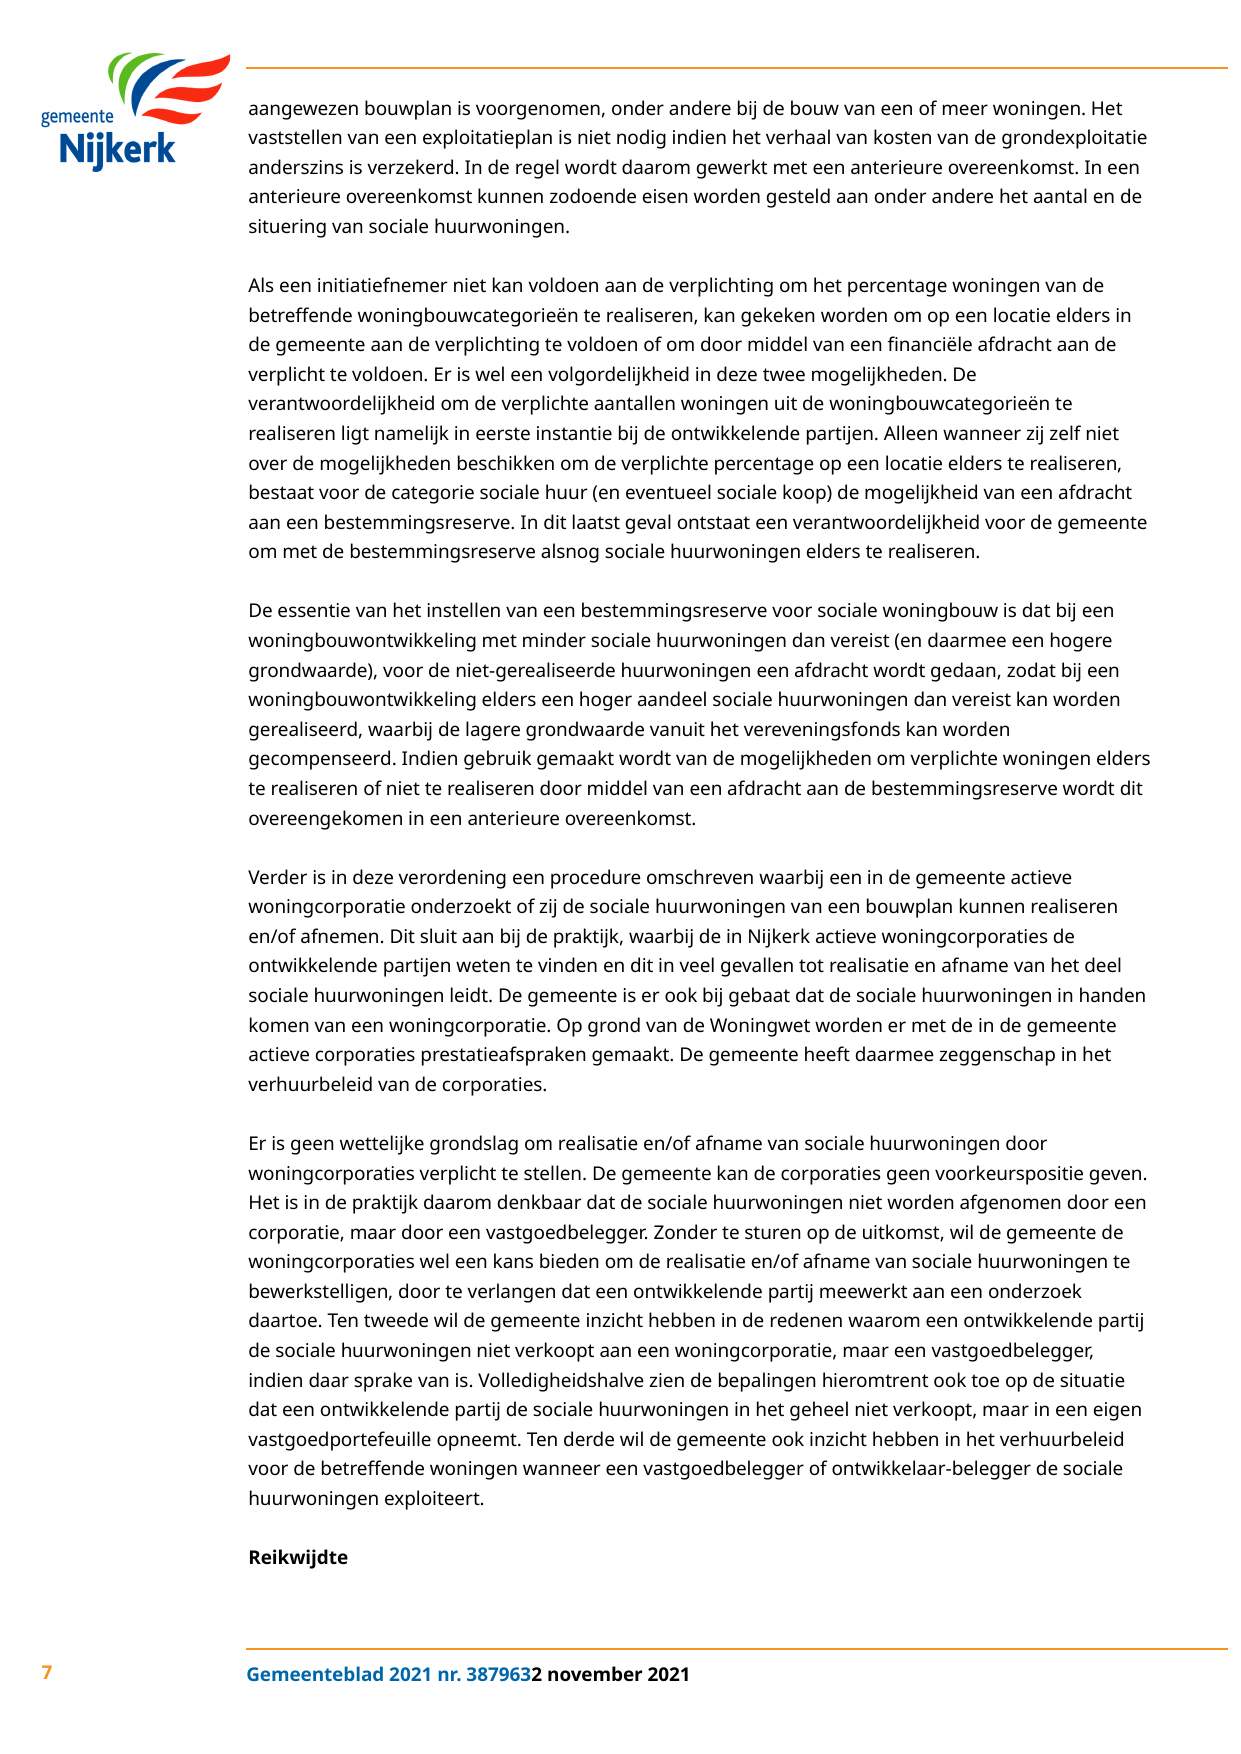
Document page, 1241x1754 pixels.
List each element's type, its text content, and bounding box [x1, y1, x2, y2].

text Als een initiatiefnemer niet kan voldoen aan de verplichting om het percentage woningen van de betreffende woningbouwcategorieën te realiseren, kan gekeken worden om op een locatie elders in de gemeente aan de verplichting te voldoen of om door middel van een financiële afdracht aan de verplicht te voldoen. Er is wel een volgordelijkheid in deze twee mogelijkheden. De verantwoordelijkheid om de verplichte aantallen woningen uit de woningbouwcategorieën te realiseren ligt namelijk in eerste instantie bij de ontwikkelende partijen. Alleen wanneer zij zelf niet over de mogelijkheden beschikken om de verplichte percentage op een locatie elders te realiseren, bestaat voor de categorie sociale huur (en eventueel sociale koop) de mogelijkheid van een afdracht aan een bestemmingsreserve. In dit laatst geval ontstaat een verantwoordelijkheid voor de gemeente om met de bestemmingsreserve alsnog sociale huurwoningen elders te realiseren. [248, 272, 1152, 564]
text De essentie van het instellen van een bestemmingsreserve voor sociale woningbouw is dat bij een woningbouwontwikkeling met minder sociale huurwoningen dan vereist (en daarmee een hogere grondwaarde), voor de niet-gerealiseerde huurwoningen een afdracht wordt gedaan, zodat bij een woningbouwontwikkeling elders een hoger aandeel sociale huurwoningen dan vereist kan worden gerealiseerd, waarbij de lagere grondwaarde vanuit het vereveningsfonds kan worden gecompenseerd. Indien gebruik gemaakt wordt van de mogelijkheden om verplichte woningen elders te realiseren of niet te realiseren door middel van een afdracht aan de bestemmingsreserve wordt dit overeengekomen in een anterieure overeenkomst. [248, 598, 1152, 831]
text Verder is in deze verordening een procedure omschreven waarbij een in de gemeente actieve woningcorporatie onderzoekt of zij de sociale huurwoningen van een bouwplan kunnen realiseren en/of afnemen. Dit sluit aan bij de praktijk, waarbij de in Nijkerk actieve woningcorporaties de ontwikkelende partijen weten te vinden en dit in veel gevallen tot realisatie en afname van het deel sociale huurwoningen leidt. De gemeente is er ook bij gebaat dat de sociale huurwoningen in handen komen van een woningcorporatie. Op grond van de Woningwet worden er met de in de gemeente actieve corporaties prestatieafspraken gemaakt. De gemeente heeft daarmee zeggenschap in het verhuurbeleid van de corporaties. [248, 864, 1152, 1097]
text Reikwijdte [248, 1544, 1152, 1570]
picture [41, 47, 231, 172]
text aangewezen bouwplan is voorgenomen, onder andere bij de bouw van een of meer woningen. Het vaststellen van een exploitatieplan is niet nodig indien het verhaal van kosten van de grondexploitatie anderszins is verzekerd. In de regel wordt daarom gewerkt met een anterieure overeenkomst. In een anterieure overeenkomst kunnen zodoende eisen worden gesteld aan onder andere het aantal en de situering van sociale huurwoningen. [248, 95, 1152, 239]
text Er is geen wettelijke grondslag om realisatie en/of afname van sociale huurwoningen door woningcorporaties verplicht te stellen. De gemeente kan de corporaties geen voorkeurspositie geven. Het is in de praktijk daarom denkbaar dat de sociale huurwoningen niet worden afgenomen door een corporatie, maar door een vastgoedbelegger. Zonder te sturen op de uitkomst, wil de gemeente de woningcorporaties wel een kans bieden om de realisatie en/of afname van sociale huurwoningen te bewerkstelligen, door te verlangen dat een ontwikkelende partij meewerkt aan een onderzoek daartoe. Ten tweede wil de gemeente inzicht hebben in de redenen waarom een ontwikkelende partij de sociale huurwoningen niet verkoopt aan een woningcorporatie, maar een vastgoedbelegger, indien daar sprake van is. Volledigheidshalve zien de bepalingen hieromtrent ook toe op de situatie dat een ontwikkelende partij de sociale huurwoningen in het geheel niet verkoopt, maar in een eigen vastgoedportefeuille opneemt. Ten derde wil de gemeente ook inzicht hebben in het verhuurbeleid voor de betreffende woningen wanneer een vastgoedbelegger of ontwikkelaar-belegger de sociale huurwoningen exploiteert. [248, 1130, 1152, 1511]
